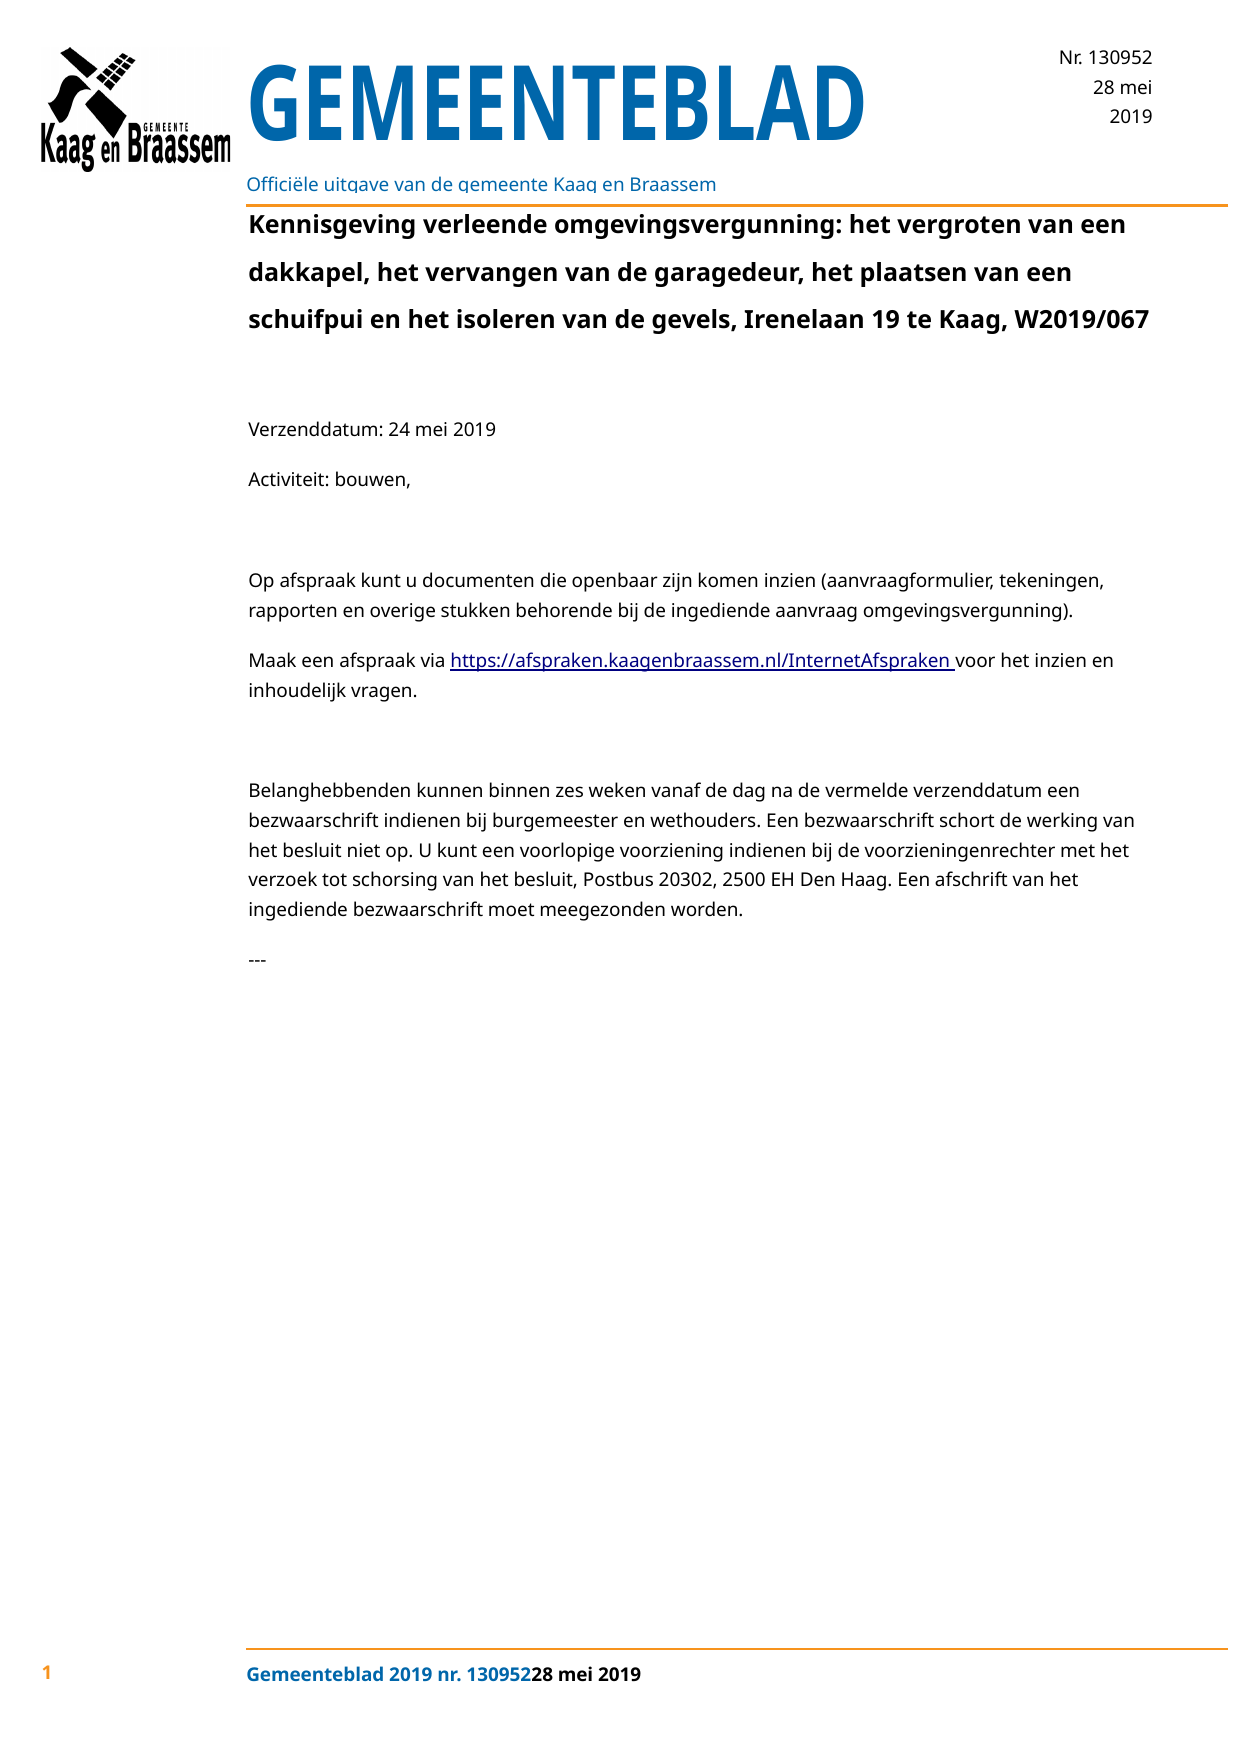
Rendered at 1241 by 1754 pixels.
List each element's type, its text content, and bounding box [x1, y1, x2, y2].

text Belanghebbenden kunnen binnen zes weken vanaf de dag na de vermelde verzenddatum een bezwaarschrift indienen bij burgemeester en wethouders. Een bezwaarschrift schort de werking van het besluit niet op. U kunt een voorlopige voorziening indienen bij de voorzieningenrechter met het verzoek tot schorsing van het besluit, Postbus 20302, 2500 EH Den Haag. Een afschrift van het ingediende bezwaarschrift moet meegezonden worden. [248, 778, 1152, 922]
picture [41, 47, 231, 172]
text Kennisgeving verleende omgevingsvergunning: het vergroten van een dakkapel, het vervangen van de garagedeur, het plaatsen van een schuifpui en het isoleren van de gevels, Irenelaan 19 te Kaag, W2019/067 [248, 207, 1152, 336]
text Activiteit: bouwen, [248, 466, 1152, 492]
text Verzenddatum: 24 mei 2019 [248, 416, 1152, 442]
text Maak een afspraak via https://afspraken.kaagenbraassem.nl/InternetAfspraken voor het inzien en inhoudelijk vragen. [248, 647, 1152, 702]
text --- [248, 946, 1152, 972]
text Op afspraak kunt u documenten die openbaar zijn komen inzien (aanvraagformulier, tekeningen, rapporten en overige stukken behorende bij de ingediende aanvraag omgevingsvergunning). [248, 567, 1152, 622]
